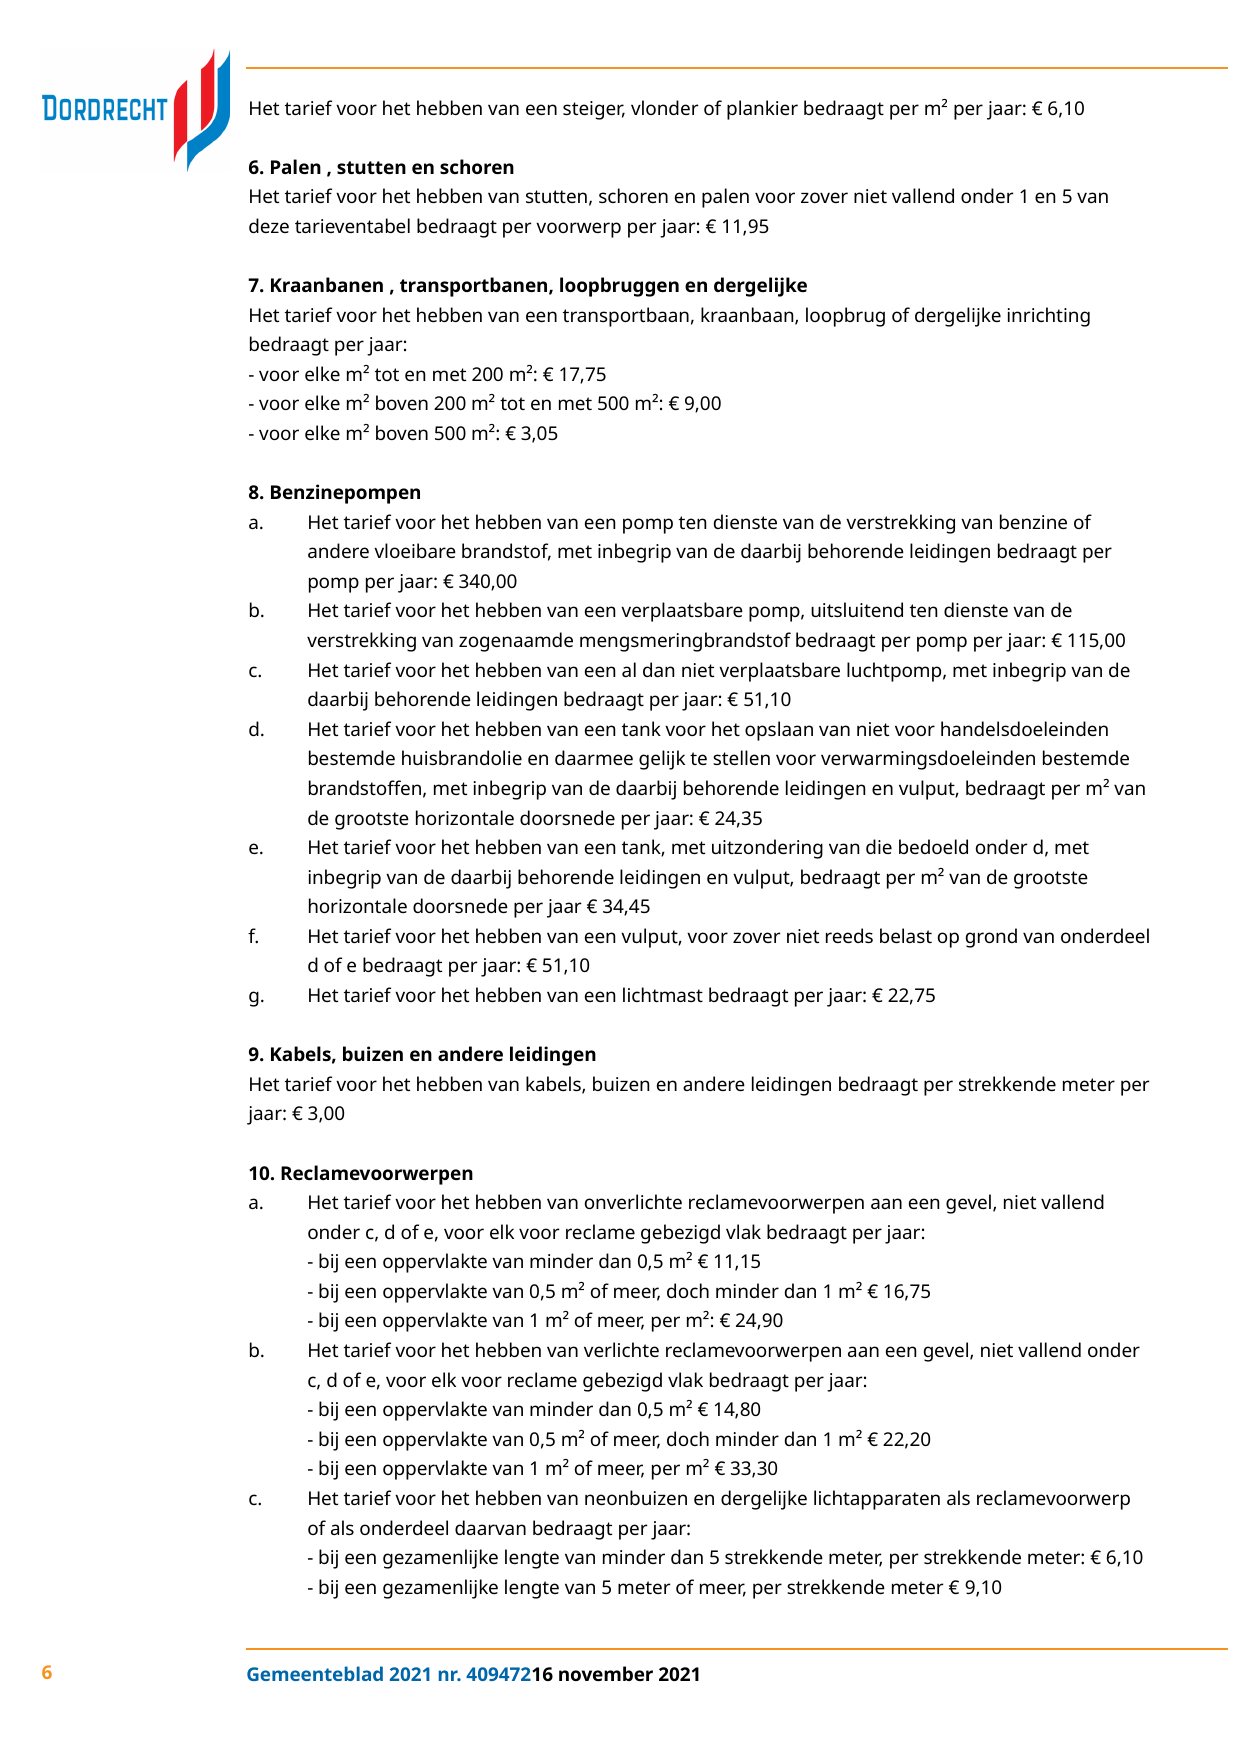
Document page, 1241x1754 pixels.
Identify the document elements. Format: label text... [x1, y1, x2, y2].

text 6. Palen , stutten en schoren [248, 154, 1152, 180]
list Het tarief voor het hebben van een al dan niet verplaatsbare luchtpomp, met inbegrip van de daarbij behorende leidingen bedraagt per jaar: € 51,10 [248, 657, 1152, 712]
list Het tarief voor het hebben van neonbuizen en dergelijke lichtapparaten als reclamevoorwerp of als onderdeel daarvan bedraagt per jaar: [248, 1485, 1152, 1541]
list - bij een oppervlakte van 0,5 m² of meer, doch minder dan 1 m² € 16,75 [248, 1278, 1152, 1304]
text Het tarief voor het hebben van kabels, buizen en andere leidingen bedraagt per strekkende meter per jaar: € 3,00 [248, 1071, 1152, 1126]
list - bij een oppervlakte van 0,5 m² of meer, doch minder dan 1 m² € 22,20 [248, 1426, 1152, 1452]
text - voor elke m² boven 200 m² tot en met 500 m²: € 9,00 [248, 391, 1152, 416]
list Het tarief voor het hebben van onverlichte reclamevoorwerpen aan een gevel, niet vallend onder c, d of e, voor elk voor reclame gebezigd vlak bedraagt per jaar: [248, 1189, 1152, 1245]
text 8. Benzinepompen [248, 479, 1152, 505]
text 9. Kabels, buizen en andere leidingen [248, 1041, 1152, 1067]
list Het tarief voor het hebben van een pomp ten dienste van de verstrekking van benzine of andere vloeibare brandstof, met inbegrip van de daarbij behorende leidingen bedraagt per pomp per jaar: € 340,00 [248, 509, 1152, 594]
list - bij een oppervlakte van minder dan 0,5 m² € 11,15 [248, 1248, 1152, 1274]
text - voor elke m² boven 500 m²: € 3,05 [248, 420, 1152, 446]
text 7. Kraanbanen , transportbanen, loopbruggen en dergelijke [248, 272, 1152, 298]
text - voor elke m² tot en met 200 m²: € 17,75 [248, 361, 1152, 387]
text Het tarief voor het hebben van stutten, schoren en palen voor zover niet vallend onder 1 en 5 van deze tarieventabel bedraagt per voorwerp per jaar: € 11,95 [248, 183, 1152, 239]
list Het tarief voor het hebben van een lichtmast bedraagt per jaar: € 22,75 [248, 982, 1152, 1008]
text Het tarief voor het hebben van een steiger, vlonder of plankier bedraagt per m² per jaar: € 6,10 [248, 95, 1152, 121]
picture [41, 47, 231, 172]
list - bij een gezamenlijke lengte van minder dan 5 strekkende meter, per strekkende meter: € 6,10 [248, 1544, 1152, 1570]
list Het tarief voor het hebben van een tank voor het opslaan van niet voor handelsdoeleinden bestemde huisbrandolie en daarmee gelijk te stellen voor verwarmingsdoeleinden bestemde brandstoffen, met inbegrip van de daarbij behorende leidingen en vulput, bedraagt per m² van de grootste horizontale doorsnede per jaar: € 24,35 [248, 716, 1152, 831]
list - bij een oppervlakte van minder dan 0,5 m² € 14,80 [248, 1396, 1152, 1422]
list - bij een gezamenlijke lengte van 5 meter of meer, per strekkende meter € 9,10 [248, 1574, 1152, 1600]
text Het tarief voor het hebben van een transportbaan, kraanbaan, loopbrug of dergelijke inrichting bedraagt per jaar: [248, 302, 1152, 357]
list - bij een oppervlakte van 1 m² of meer, per m²: € 24,90 [248, 1308, 1152, 1333]
list Het tarief voor het hebben van verlichte reclamevoorwerpen aan een gevel, niet vallend onder c, d of e, voor elk voor reclame gebezigd vlak bedraagt per jaar: [248, 1337, 1152, 1393]
list - bij een oppervlakte van 1 m² of meer, per m² € 33,30 [248, 1456, 1152, 1481]
list Het tarief voor het hebben van een verplaatsbare pomp, uitsluitend ten dienste van de verstrekking van zogenaamde mengsmeringbrandstof bedraagt per pomp per jaar: € 115,00 [248, 598, 1152, 653]
list Het tarief voor het hebben van een vulput, voor zover niet reeds belast op grond van onderdeel d of e bedraagt per jaar: € 51,10 [248, 923, 1152, 978]
text 10. Reclamevoorwerpen [248, 1160, 1152, 1186]
list Het tarief voor het hebben van een tank, met uitzondering van die bedoeld onder d, met inbegrip van de daarbij behorende leidingen en vulput, bedraagt per m² van de grootste horizontale doorsnede per jaar € 34,45 [248, 834, 1152, 919]
